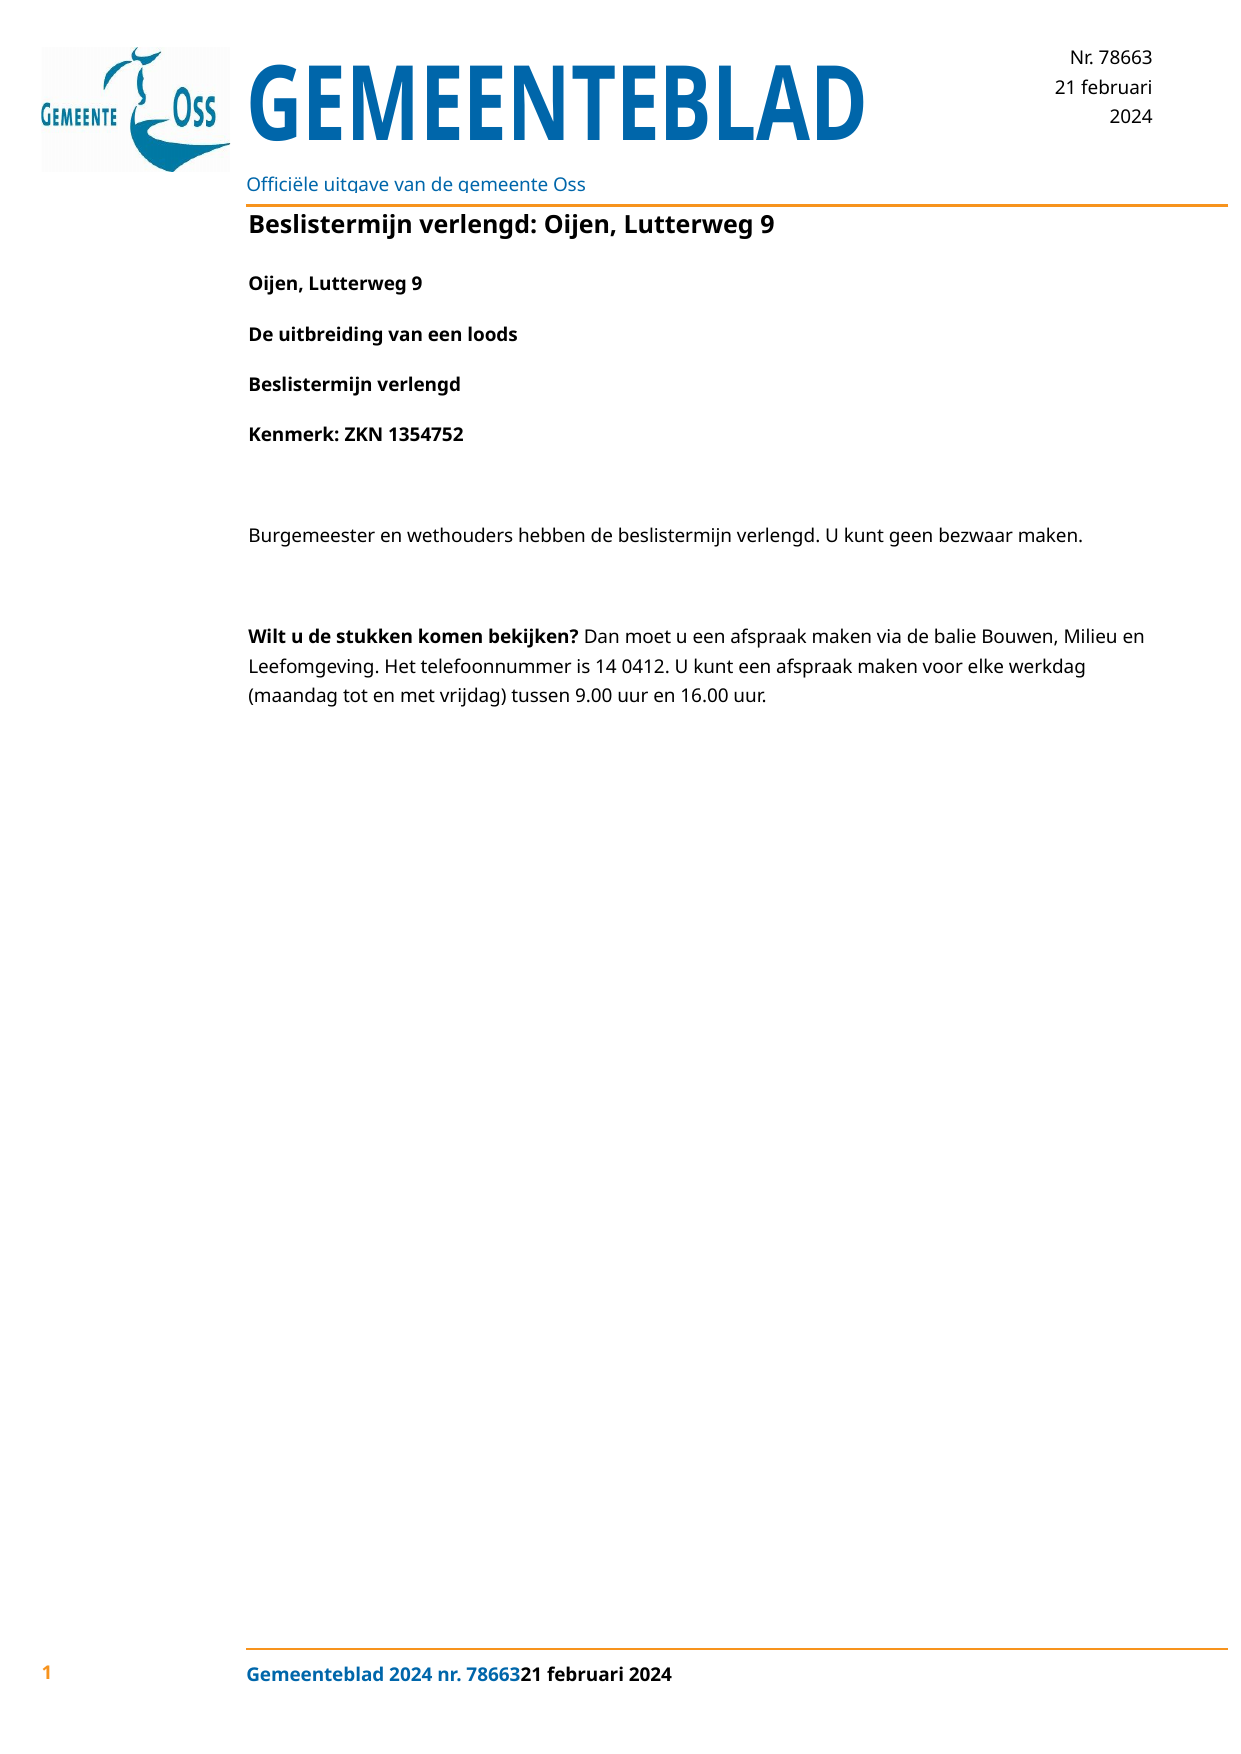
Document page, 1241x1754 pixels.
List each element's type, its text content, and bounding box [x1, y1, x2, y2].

text Beslistermijn verlengd [248, 371, 1152, 397]
text Beslistermijn verlengd: Oijen, Lutterweg 9 [248, 207, 1152, 241]
text Wilt u de stukken komen bekijken? Dan moet u een afspraak maken via de balie Bouwen, Milieu en Leefomgeving. Het telefoonnummer is 14 0412. U kunt een afspraak maken voor elke werkdag (maandag tot en met vrijdag) tussen 9.00 uur en 16.00 uur. [248, 623, 1152, 708]
text De uitbreiding van een loods [248, 321, 1152, 346]
picture [41, 47, 231, 172]
text Oijen, Lutterweg 9 [248, 270, 1152, 296]
text Kenmerk: ZKN 1354752 [248, 422, 1152, 447]
text Burgemeester en wethouders hebben de beslistermijn verlengd. U kunt geen bezwaar maken. [248, 522, 1152, 548]
